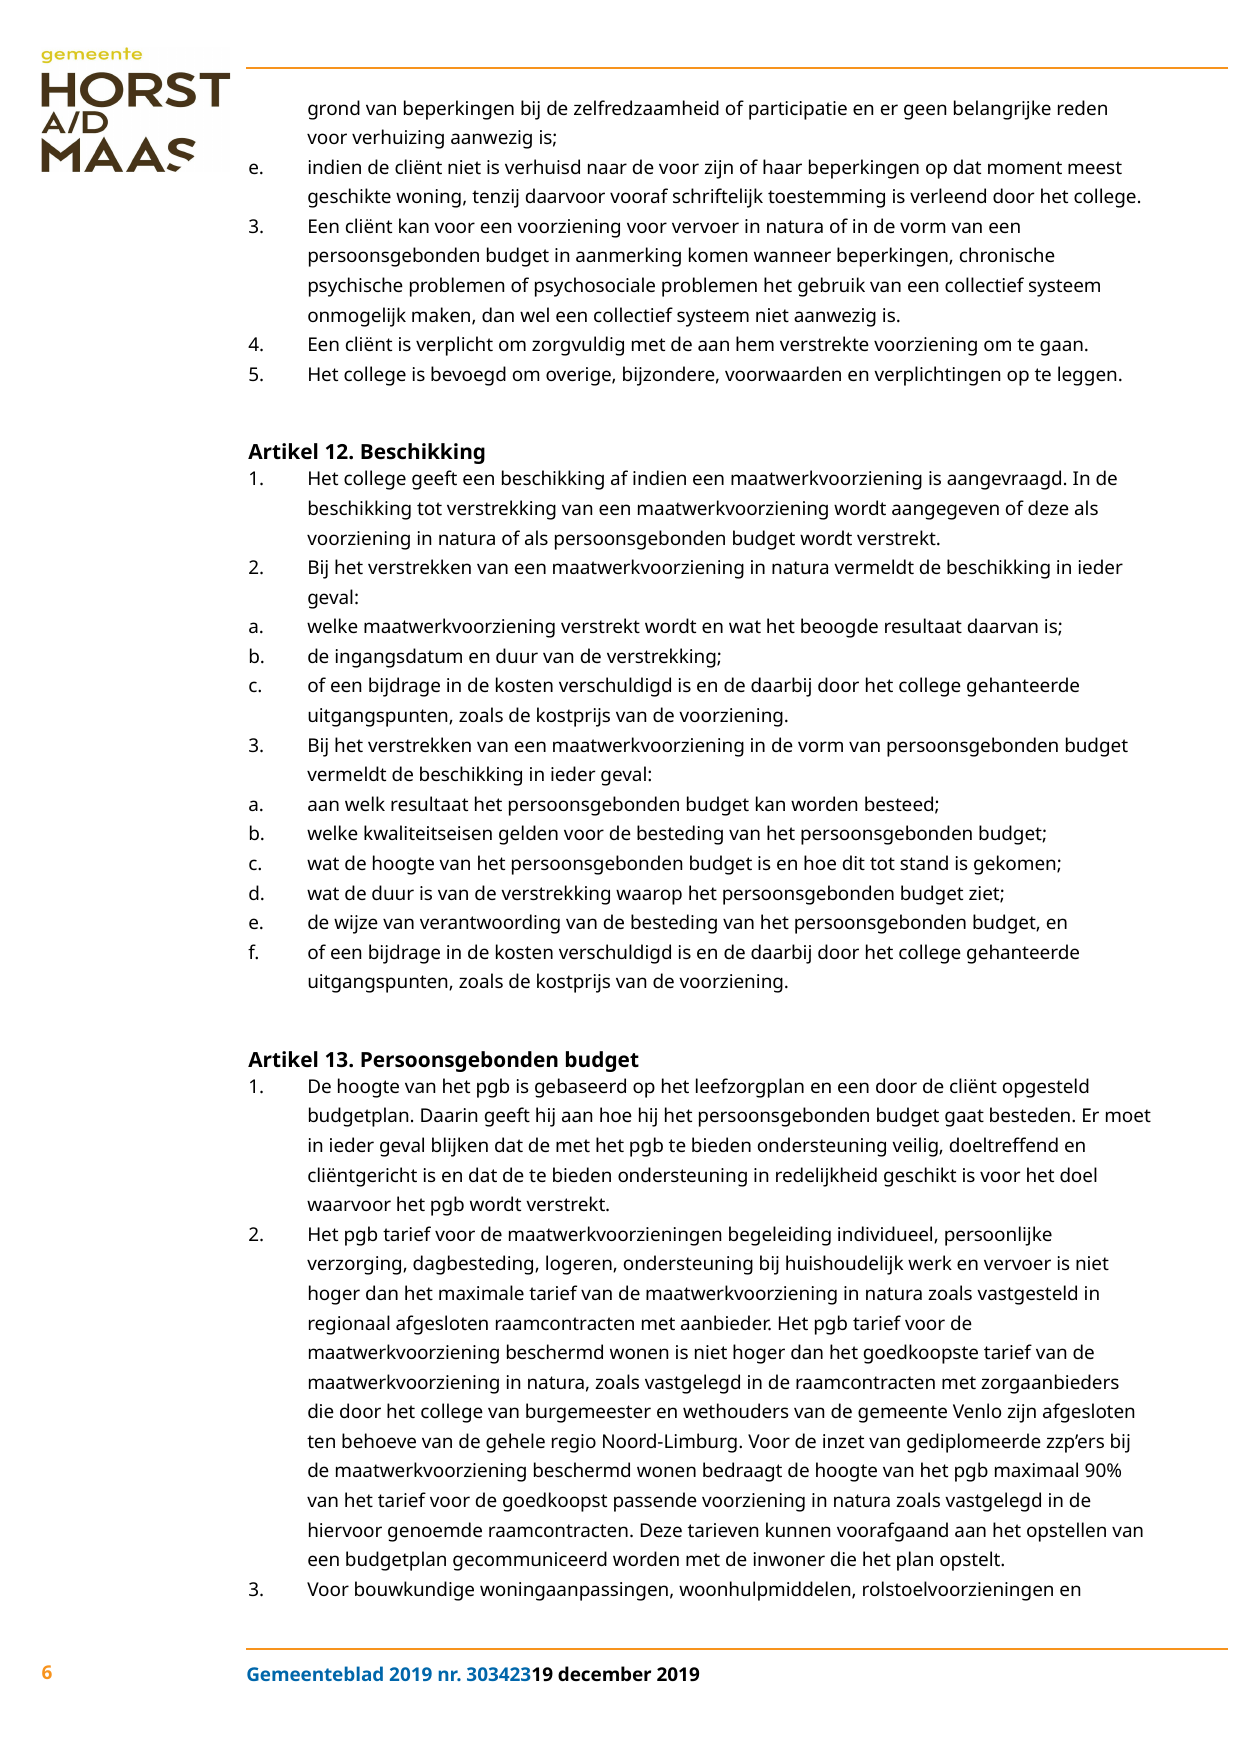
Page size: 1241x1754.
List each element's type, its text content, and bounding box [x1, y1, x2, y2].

list welke kwaliteitseisen gelden voor de besteding van het persoonsgebonden budget; [248, 821, 1152, 846]
picture [41, 47, 231, 172]
list aan welk resultaat het persoonsgebonden budget kan worden besteed; [248, 791, 1152, 817]
list de ingangsdatum en duur van de verstrekking; [248, 643, 1152, 669]
list indien de cliënt niet is verhuisd naar de voor zijn of haar beperkingen op dat moment meest geschikte woning, tenzij daarvoor vooraf schriftelijk toestemming is verleend door het college. [248, 154, 1152, 209]
list welke maatwerkvoorziening verstrekt wordt en wat het beoogde resultaat daarvan is; [248, 613, 1152, 639]
list Voor bouwkundige woningaanpassingen, woonhulpmiddelen, rolstoelvoorzieningen en [248, 1576, 1152, 1602]
list of een bijdrage in de kosten verschuldigd is en de daarbij door het college gehanteerde uitgangspunten, zoals de kostprijs van de voorziening. [248, 673, 1152, 728]
list wat de hoogte van het persoonsgebonden budget is en hoe dit tot stand is gekomen; [248, 850, 1152, 876]
list Een cliënt kan voor een voorziening voor vervoer in natura of in de vorm van een persoonsgebonden budget in aanmerking komen wanneer beperkingen, chronische psychische problemen of psychosociale problemen het gebruik van een collectief systeem onmogelijk maken, dan wel een collectief systeem niet aanwezig is. [248, 213, 1152, 328]
list De hoogte van het pgb is gebaseerd op het leefzorgplan en een door de cliënt opgesteld budgetplan. Daarin geeft hij aan hoe hij het persoonsgebonden budget gaat besteden. Er moet in ieder geval blijken dat de met het pgb te bieden ondersteuning veilig, doeltreffend en cliëntgericht is en dat de te bieden ondersteuning in redelijkheid geschikt is voor het doel waarvoor het pgb wordt verstrekt. [248, 1073, 1152, 1217]
list de wijze van verantwoording van de besteding van het persoonsgebonden budget, en [248, 909, 1152, 935]
text Artikel 13. Persoonsgebonden budget [248, 1045, 1152, 1073]
text Artikel 12. Beschikking [248, 437, 1152, 466]
list Bij het verstrekken van een maatwerkvoorziening in de vorm van persoonsgebonden budget vermeldt de beschikking in ieder geval: [248, 732, 1152, 787]
list Een cliënt is verplicht om zorgvuldig met de aan hem verstrekte voorziening om te gaan. [248, 331, 1152, 357]
list Het college geeft een beschikking af indien een maatwerkvoorziening is aangevraagd. In de beschikking tot verstrekking van een maatwerkvoorziening wordt aangegeven of deze als voorziening in natura of als persoonsgebonden budget wordt verstrekt. [248, 466, 1152, 551]
list of een bijdrage in de kosten verschuldigd is en de daarbij door het college gehanteerde uitgangspunten, zoals de kostprijs van de voorziening. [248, 939, 1152, 994]
list Het college is bevoegd om overige, bijzondere, voorwaarden en verplichtingen op te leggen. [248, 361, 1152, 387]
list Bij het verstrekken van een maatwerkvoorziening in natura vermeldt de beschikking in ieder geval: [248, 554, 1152, 610]
list wat de duur is van de verstrekking waarop het persoonsgebonden budget ziet; [248, 880, 1152, 906]
list grond van beperkingen bij de zelfredzaamheid of participatie en er geen belangrijke reden voor verhuizing aanwezig is; [248, 95, 1152, 150]
list Het pgb tarief voor de maatwerkvoorzieningen begeleiding individueel, persoonlijke verzorging, dagbesteding, logeren, ondersteuning bij huishoudelijk werk en vervoer is niet hoger dan het maximale tarief van de maatwerkvoorziening in natura zoals vastgesteld in regionaal afgesloten raamcontracten met aanbieder. Het pgb tarief voor de maatwerkvoorziening beschermd wonen is niet hoger dan het goedkoopste tarief van de maatwerkvoorziening in natura, zoals vastgelegd in de raamcontracten met zorgaanbieders die door het college van burgemeester en wethouders van de gemeente Venlo zijn afgesloten ten behoeve van de gehele regio Noord-Limburg. Voor de inzet van gediplomeerde zzp’ers bij de maatwerkvoorziening beschermd wonen bedraagt de hoogte van het pgb maximaal 90% van het tarief voor de goedkoopst passende voorziening in natura zoals vastgelegd in de hiervoor genoemde raamcontracten. Deze tarieven kunnen voorafgaand aan het opstellen van een budgetplan gecommuniceerd worden met de inwoner die het plan opstelt. [248, 1221, 1152, 1572]
